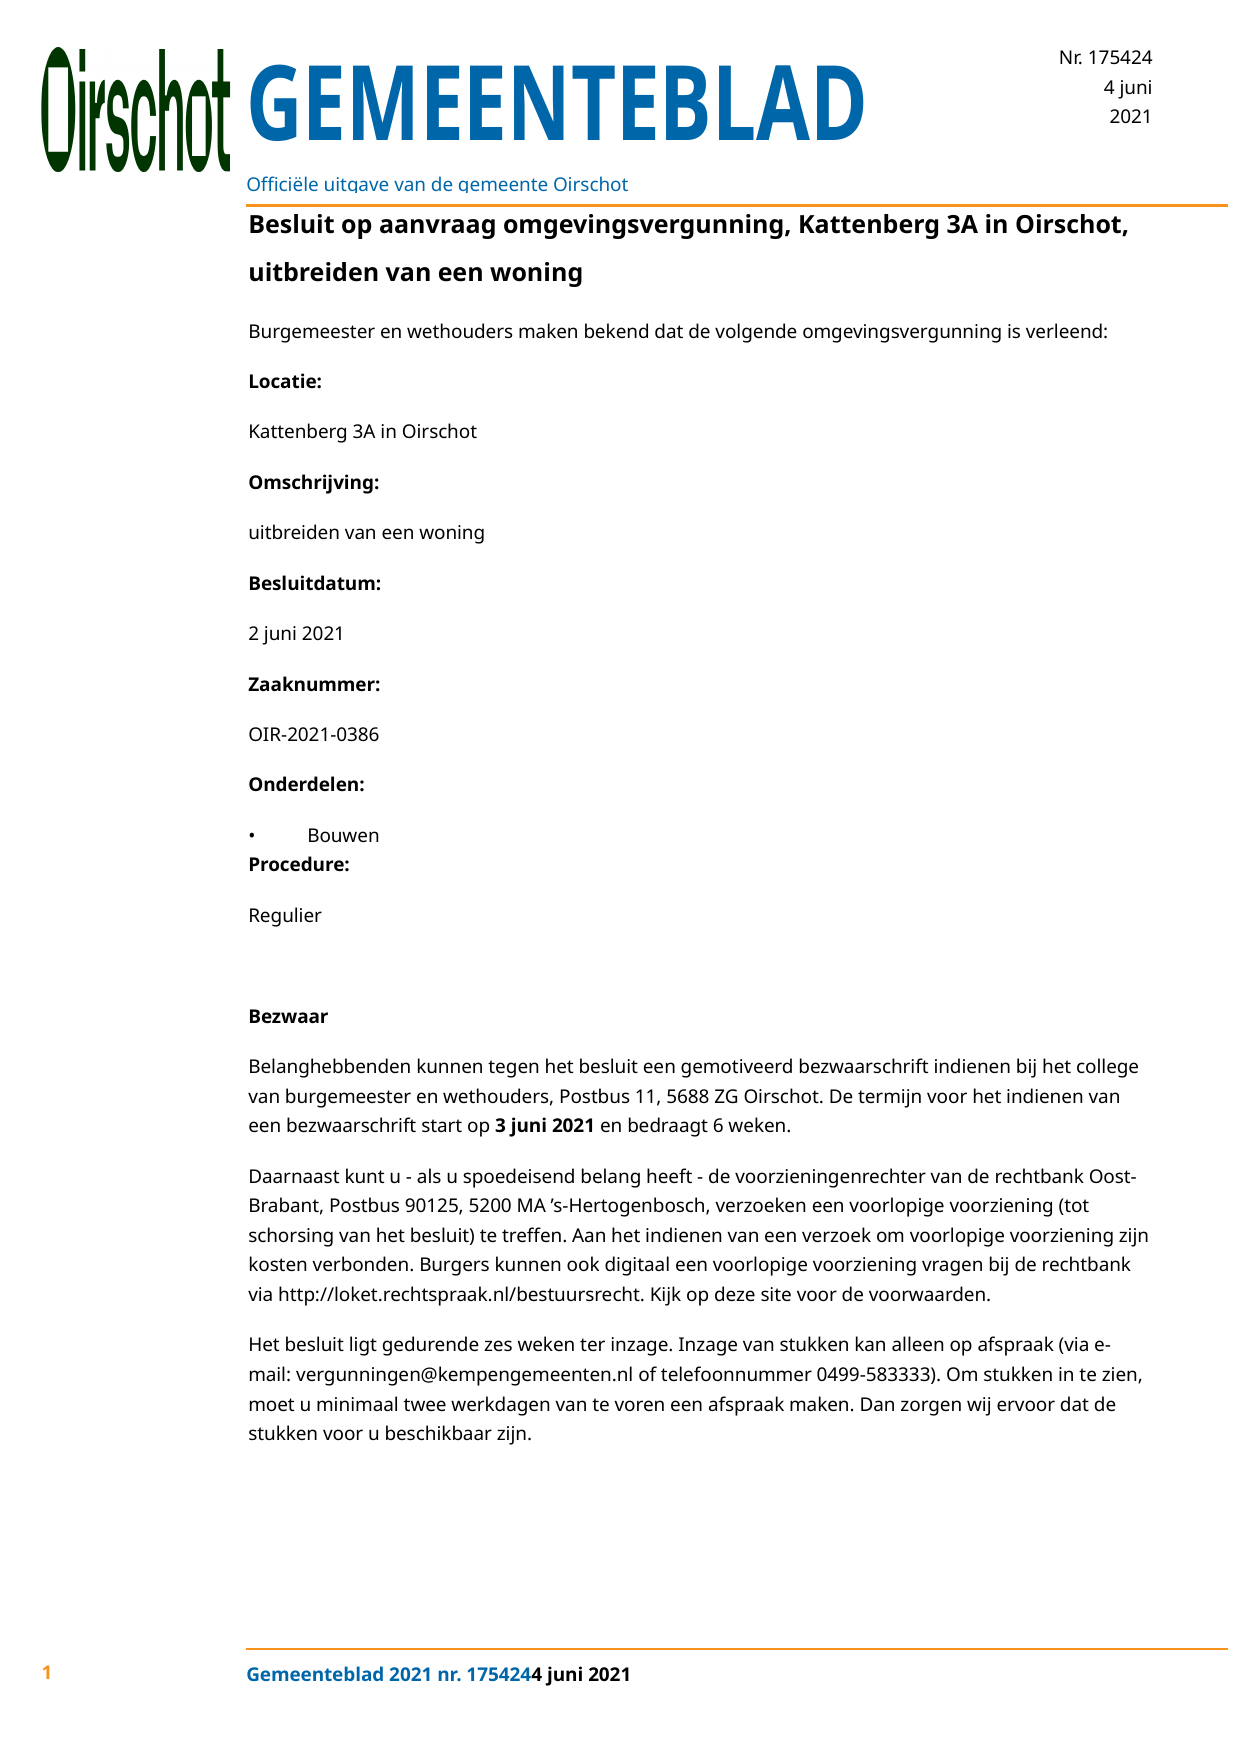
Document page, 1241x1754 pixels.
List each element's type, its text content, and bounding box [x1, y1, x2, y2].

text Onderdelen: [248, 772, 1152, 797]
text Locatie: [248, 368, 1152, 394]
text Daarnaast kunt u - als u spoedeisend belang heeft - de voorzieningenrechter van de rechtbank Oost-Brabant, Postbus 90125, 5200 MA ’s-Hertogenbosch, verzoeken een voorlopige voorziening (tot schorsing van het besluit) te treffen. Aan het indienen van een verzoek om voorlopige voorziening zijn kosten verbonden. Burgers kunnen ook digitaal een voorlopige voorziening vragen bij de rechtbank via http://loket.rechtspraak.nl/bestuursrecht. Kijk op deze site voor de voorwaarden. [248, 1163, 1152, 1307]
text 2 juni 2021 [248, 620, 1152, 646]
text Kattenberg 3A in Oirschot [248, 419, 1152, 444]
text Omschrijving: [248, 469, 1152, 495]
picture [41, 47, 231, 172]
text Regulier [248, 902, 1152, 928]
text Bezwaar [248, 1003, 1152, 1029]
text Besluitdatum: [248, 570, 1152, 596]
text Besluit op aanvraag omgevingsvergunning, Kattenberg 3A in Oirschot, uitbreiden van een woning [248, 207, 1152, 288]
list Bouwen [248, 822, 1152, 848]
text OIR-2021-0386 [248, 721, 1152, 747]
text Het besluit ligt gedurende zes weken ter inzage. Inzage van stukken kan alleen op afspraak (via e-mail: vergunningen@kempengemeenten.nl of telefoonnummer 0499-583333). Om stukken in te zien, moet u minimaal twee werkdagen van te voren een afspraak maken. Dan zorgen wij ervoor dat de stukken voor u beschikbaar zijn. [248, 1332, 1152, 1446]
text Belanghebbenden kunnen tegen het besluit een gemotiveerd bezwaarschrift indienen bij het college van burgemeester en wethouders, Postbus 11, 5688 ZG Oirschot. De termijn voor het indienen van een bezwaarschrift start op 3 juni 2021 en bedraagt 6 weken. [248, 1053, 1152, 1138]
text Burgemeester en wethouders maken bekend dat de volgende omgevingsvergunning is verleend: [248, 318, 1152, 344]
text Procedure: [248, 852, 1152, 877]
text Zaaknummer: [248, 671, 1152, 697]
text uitbreiden van een woning [248, 519, 1152, 545]
